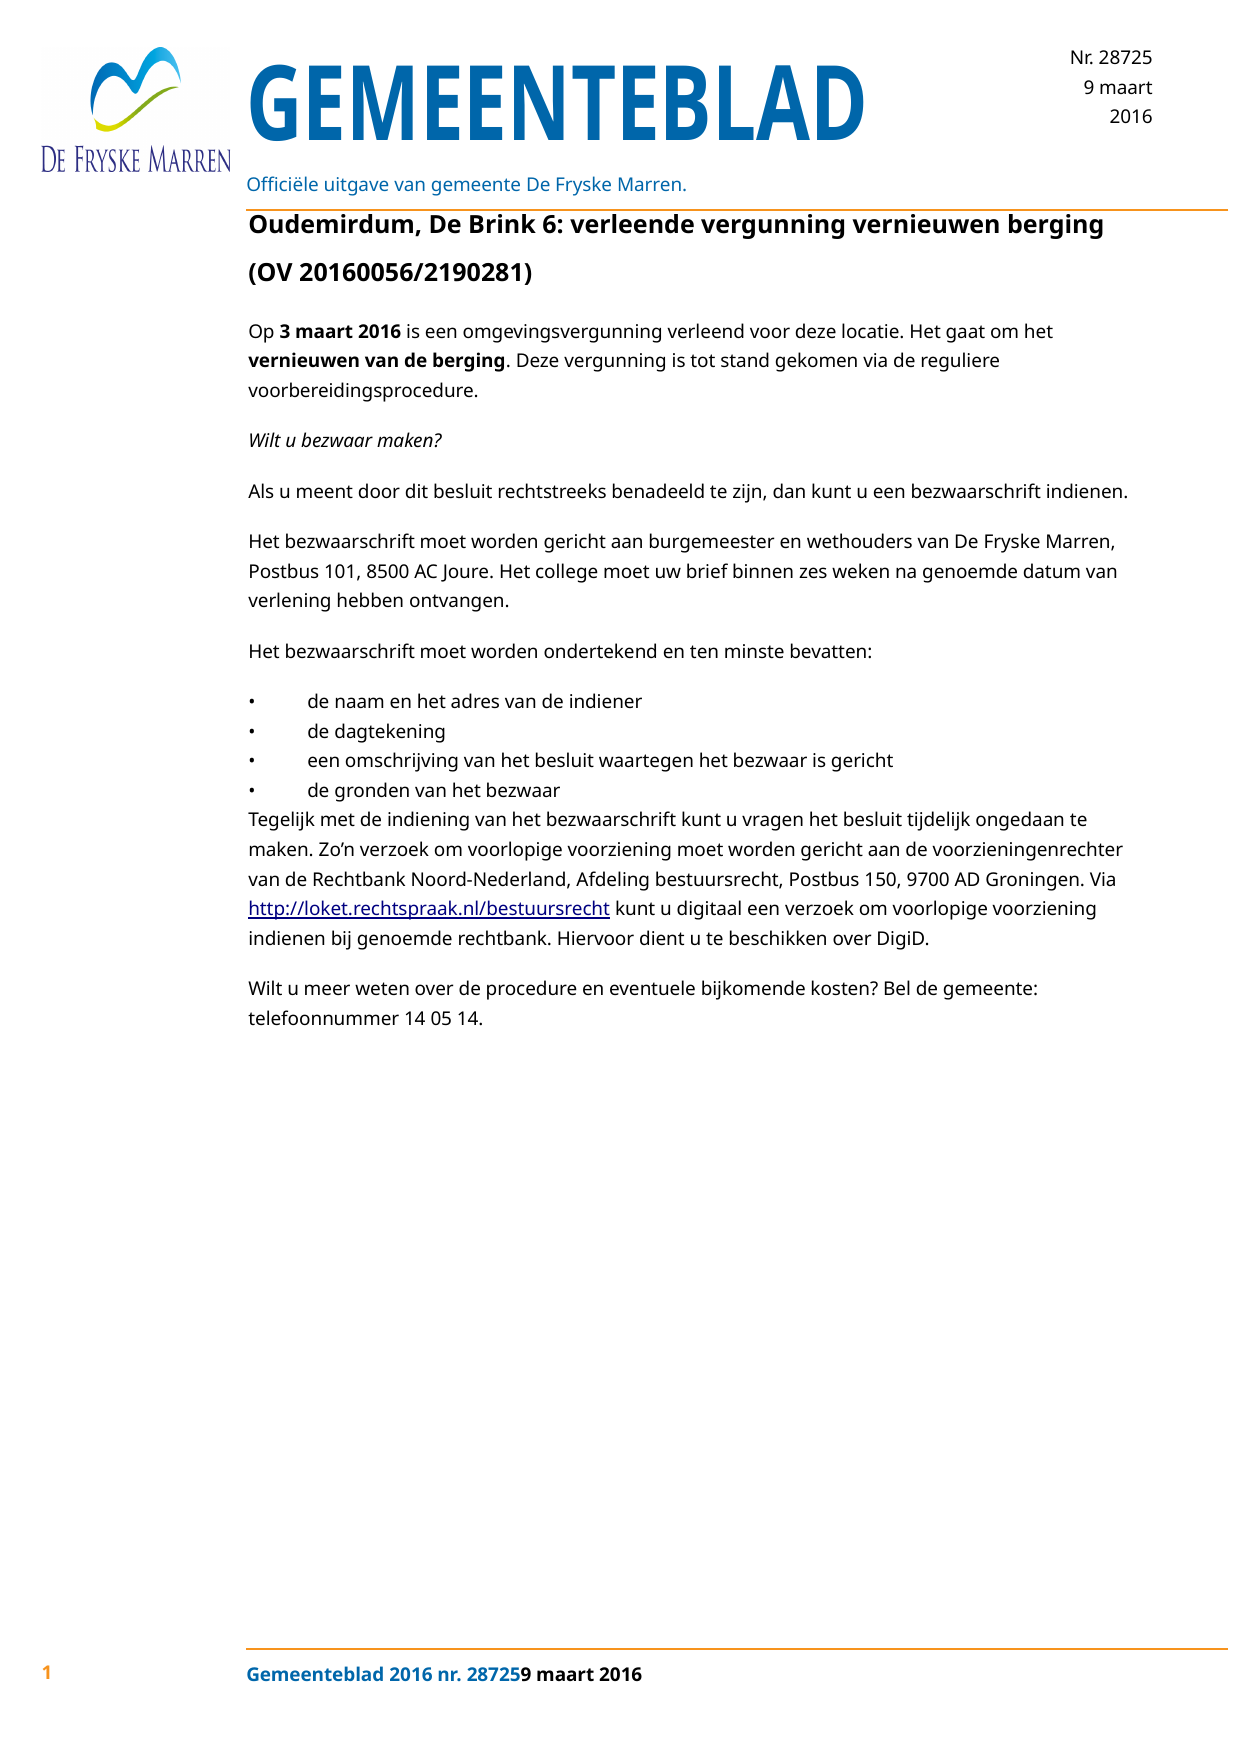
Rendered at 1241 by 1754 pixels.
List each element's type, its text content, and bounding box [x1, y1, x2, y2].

list de dagtekening [248, 718, 1152, 744]
text Tegelijk met de indiening van het bezwaarschrift kunt u vragen het besluit tijdelijk ongedaan te maken. Zo’n verzoek om voorlopige voorziening moet worden gericht aan de voorzieningenrechter van de Rechtbank Noord-Nederland, Afdeling bestuursrecht, Postbus 150, 9700 AD Groningen. Via http://loket.rechtspraak.nl/bestuursrecht kunt u digitaal een verzoek om voorlopige voorziening indienen bij genoemde rechtbank. Hiervoor dient u te beschikken over DigiD. [248, 807, 1152, 951]
list de naam en het adres van de indiener [248, 688, 1152, 714]
text Wilt u meer weten over de procedure en eventuele bijkomende kosten? Bel de gemeente: telefoonnummer 14 05 14. [248, 975, 1152, 1031]
list de gronden van het bezwaar [248, 777, 1152, 803]
text Oudemirdum, De Brink 6: verleende vergunning vernieuwen berging (OV 20160056/2190281) [248, 211, 1152, 288]
text Op 3 maart 2016 is een omgevingsvergunning verleend voor deze locatie. Het gaat om het vernieuwen van de berging. Deze vergunning is tot stand gekomen via de reguliere voorbereidingsprocedure. [248, 318, 1152, 403]
list een omschrijving van het besluit waartegen het bezwaar is gericht [248, 747, 1152, 773]
text Het bezwaarschrift moet worden gericht aan burgemeester en wethouders van De Fryske Marren, Postbus 101, 8500 AC Joure. Het college moet uw brief binnen zes weken na genoemde datum van verlening hebben ontvangen. [248, 528, 1152, 613]
text Het bezwaarschrift moet worden ondertekend en ten minste bevatten: [248, 638, 1152, 664]
picture [41, 47, 231, 172]
text Wilt u bezwaar maken? [248, 427, 1152, 453]
text Als u meent door dit besluit rechtstreeks benadeeld te zijn, dan kunt u een bezwaarschrift indienen. [248, 478, 1152, 504]
